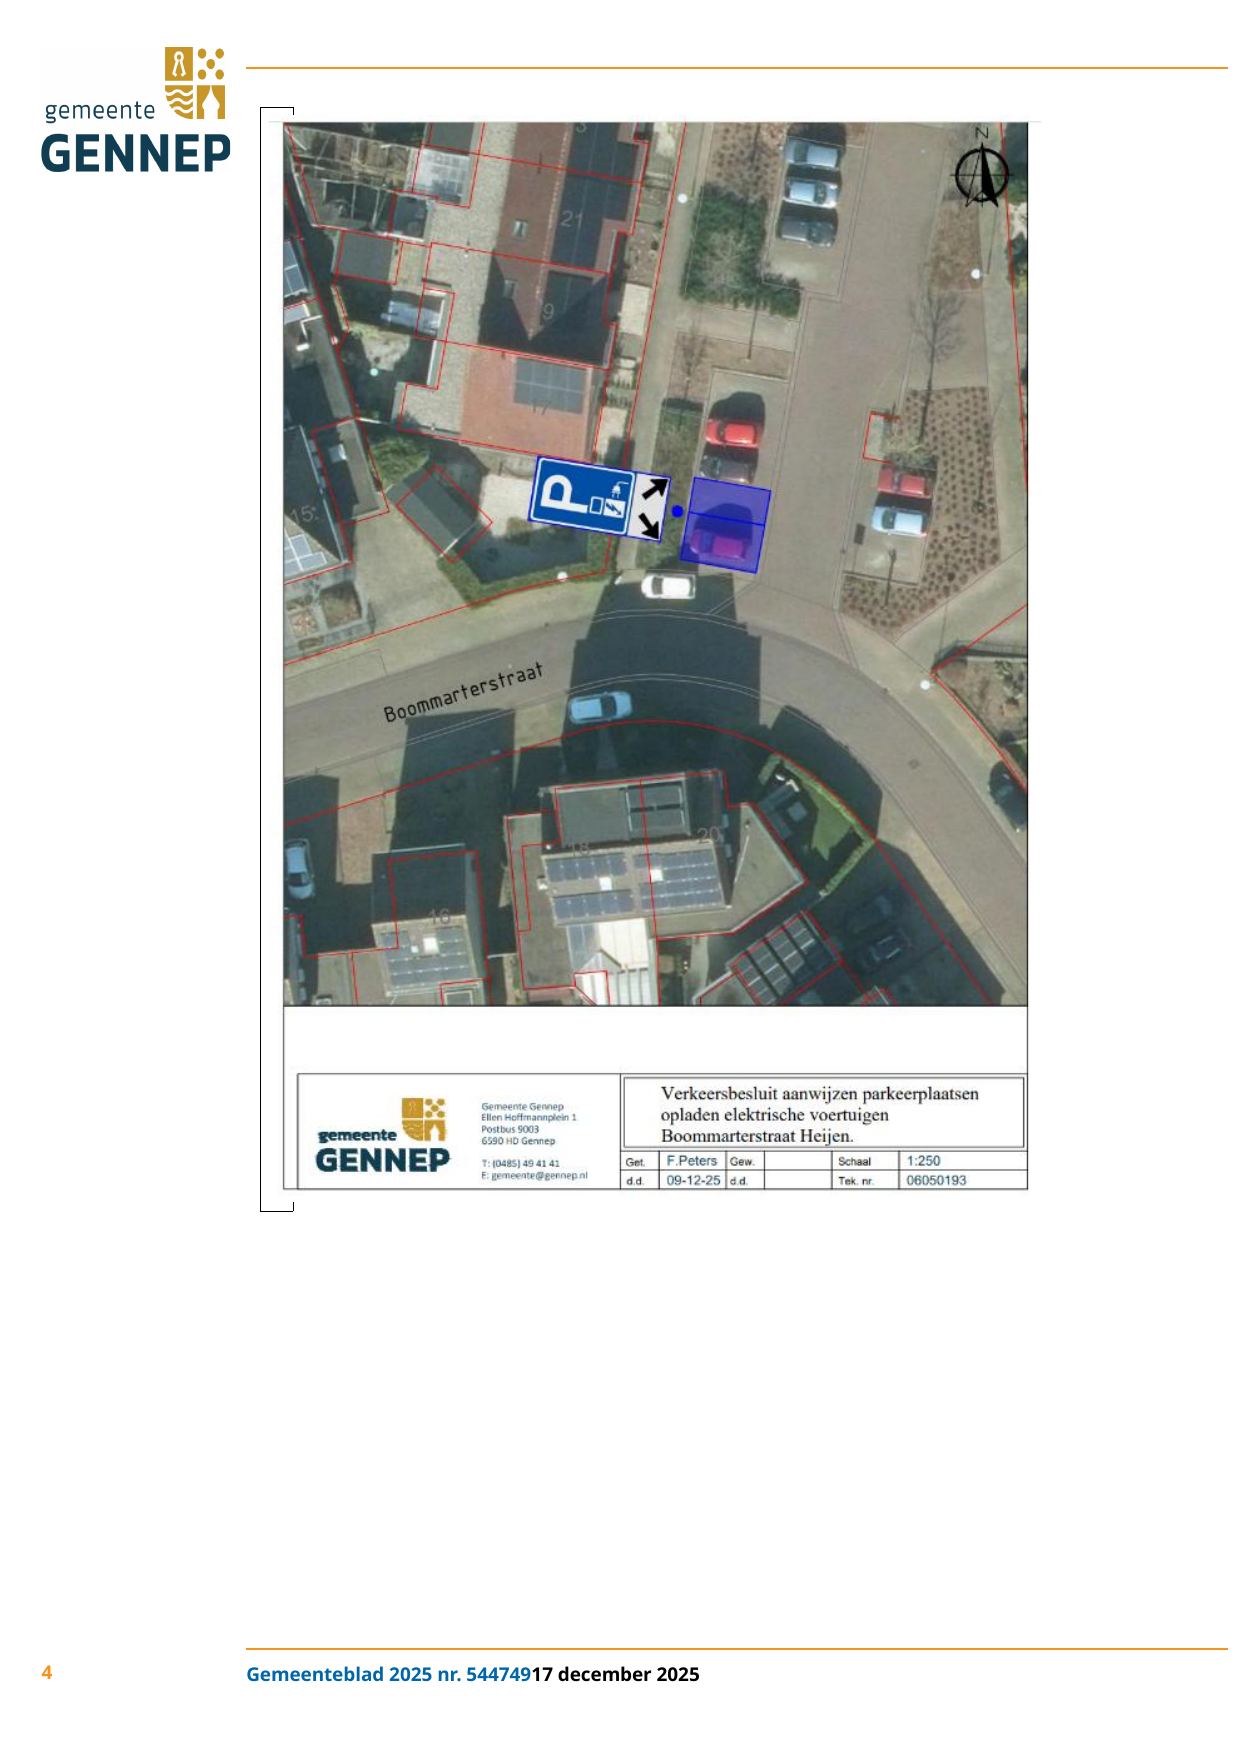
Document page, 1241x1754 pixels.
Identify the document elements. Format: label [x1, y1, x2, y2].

picture [41, 47, 231, 172]
picture [268, 115, 1042, 1202]
